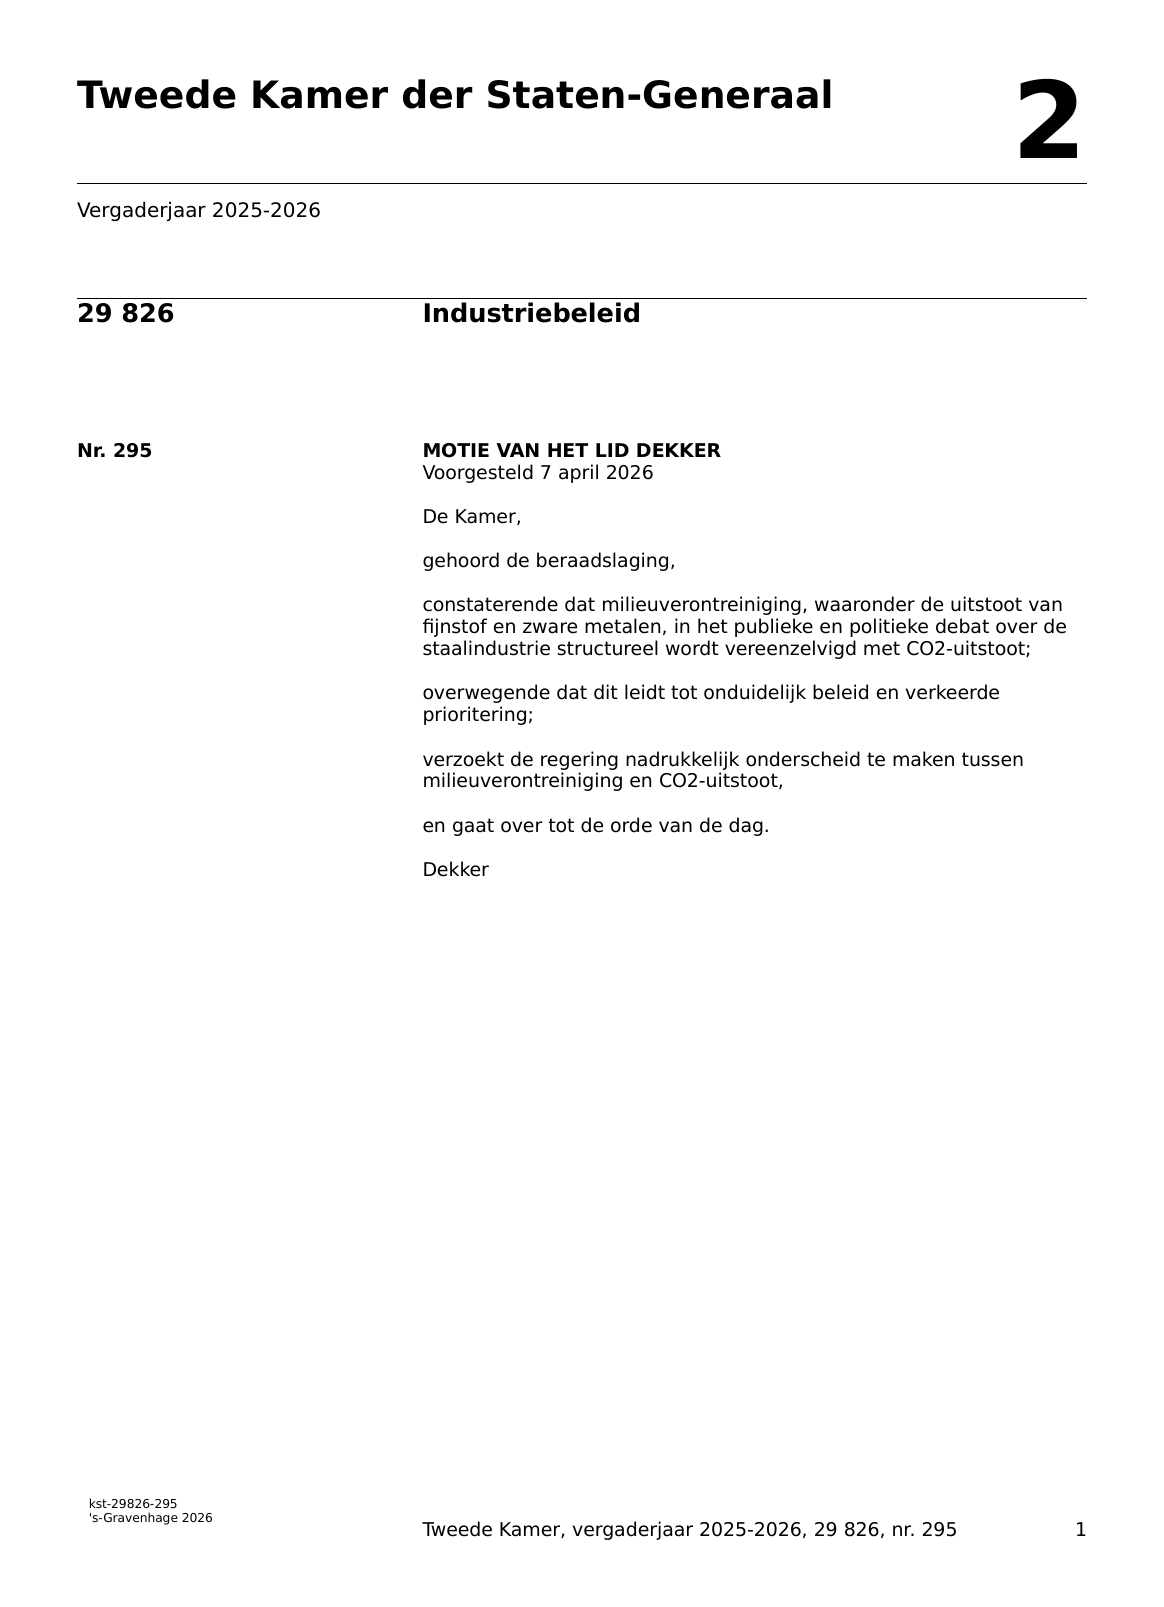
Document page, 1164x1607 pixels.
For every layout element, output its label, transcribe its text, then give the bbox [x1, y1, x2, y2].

text constaterende dat milieuverontreiniging, waaronder de uitstoot van fijnstof en zware metalen, in het publieke en politieke debat over de staalindustrie structureel wordt vereenzelvigd met CO2-uitstoot; [422, 594, 1087, 660]
text gehoord de beraadslaging, [422, 550, 1087, 572]
table_cell Vergaderjaar 2025-2026 [77, 184, 1087, 298]
subtitle Nr. 295 MOTIE VAN HET LID DEKKER [77, 440, 1087, 462]
text kst-29826-295 [88, 1497, 323, 1511]
subtitle 29 826 Industriebeleid [77, 299, 1087, 329]
text overwegende dat dit leidt tot onduidelijk beleid en verkeerde prioritering; [422, 682, 1087, 726]
table_header Tweede Kamer der Staten-Generaal [77, 59, 886, 183]
text en gaat over tot de orde van de dag. [422, 814, 1087, 837]
text verzoekt de regering nadrukkelijk onderscheid te maken tussen milieuverontreiniging en CO2-uitstoot, [422, 748, 1087, 792]
text Dekker [422, 859, 1087, 881]
table_header 2 [886, 59, 1087, 183]
text De Kamer, [422, 506, 1087, 528]
text Voorgesteld 7 april 2026 [422, 462, 1087, 484]
text 's-Gravenhage 2026 [88, 1511, 323, 1525]
